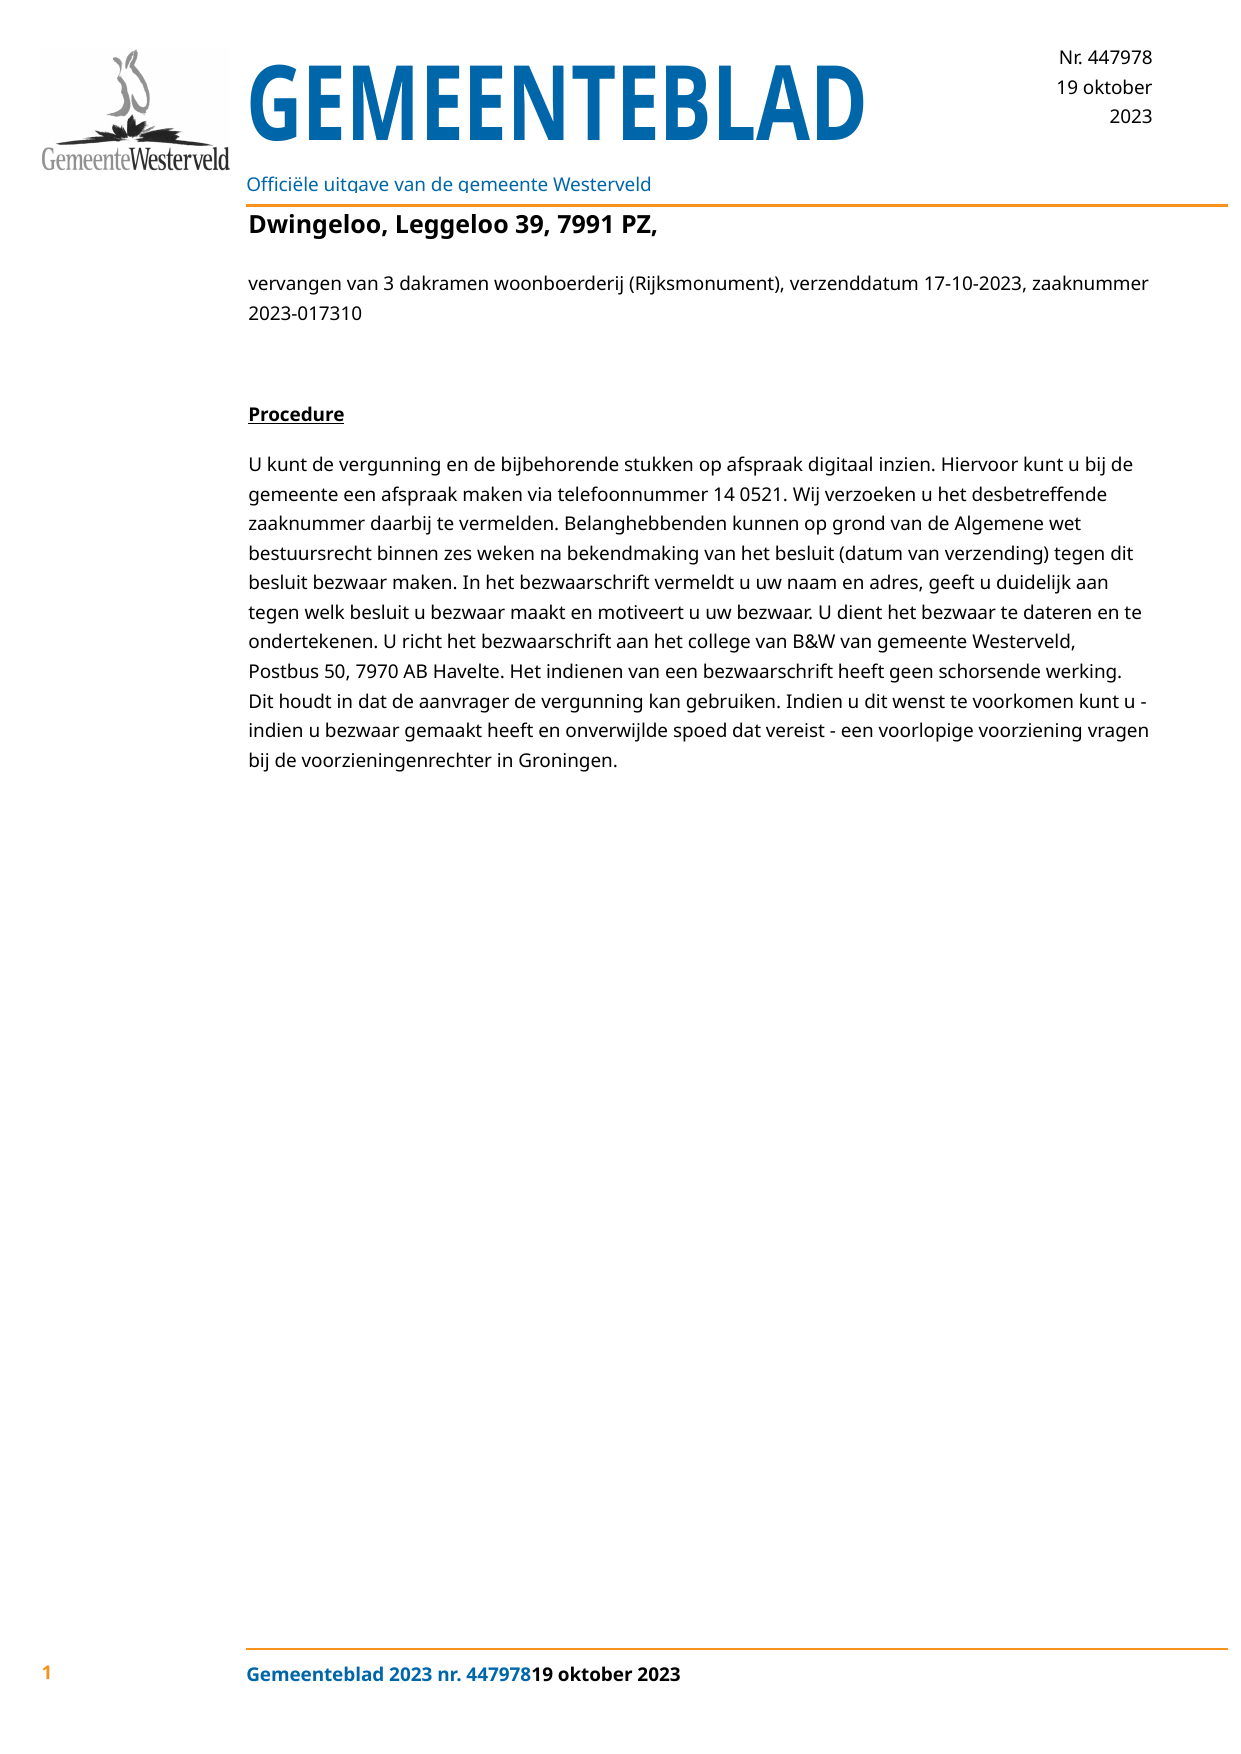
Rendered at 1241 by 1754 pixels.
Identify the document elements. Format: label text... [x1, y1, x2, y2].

text vervangen van 3 dakramen woonboerderij (Rijksmonument), verzenddatum 17-10-2023, zaaknummer 2023-017310 [248, 270, 1152, 326]
text U kunt de vergunning en de bijbehorende stukken op afspraak digitaal inzien. Hiervoor kunt u bij de gemeente een afspraak maken via telefoonnummer 14 0521. Wij verzoeken u het desbetreffende zaaknummer daarbij te vermelden. Belanghebbenden kunnen op grond van de Algemene wet bestuursrecht binnen zes weken na bekendmaking van het besluit (datum van verzending) tegen dit besluit bezwaar maken. In het bezwaarschrift vermeldt u uw naam en adres, geeft u duidelijk aan tegen welk besluit u bezwaar maakt en motiveert u uw bezwaar. U dient het bezwaar te dateren en te ondertekenen. U richt het bezwaarschrift aan het college van B&W van gemeente Westerveld, Postbus 50, 7970 AB Havelte. Het indienen van een bezwaarschrift heeft geen schorsende werking. Dit houdt in dat de aanvrager de vergunning kan gebruiken. Indien u dit wenst te voorkomen kunt u - indien u bezwaar gemaakt heeft en onverwijlde spoed dat vereist - een voorlopige voorziening vragen bij de voorzieningenrechter in Groningen. [248, 451, 1152, 773]
text Procedure [248, 401, 1152, 426]
text Dwingeloo, Leggeloo 39, 7991 PZ, [248, 207, 1152, 241]
picture [41, 47, 231, 172]
